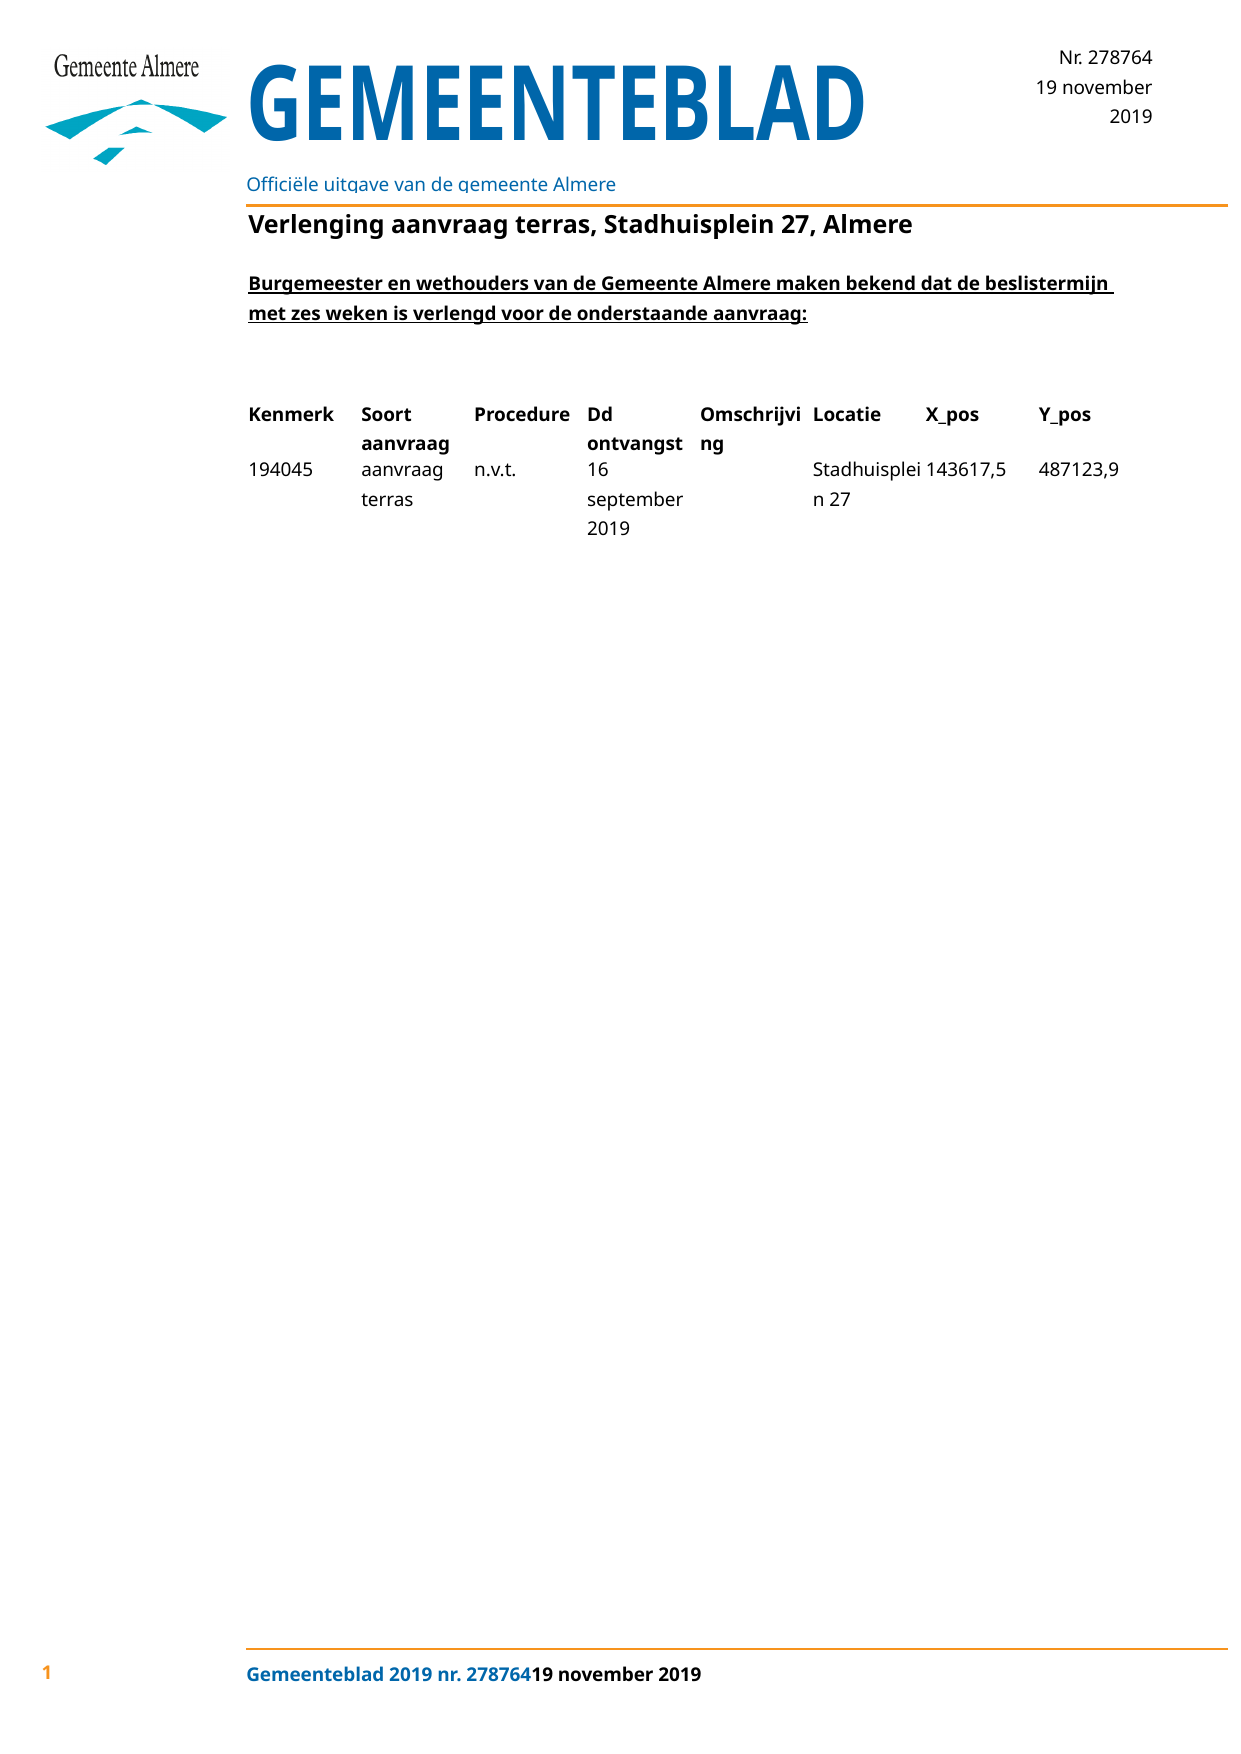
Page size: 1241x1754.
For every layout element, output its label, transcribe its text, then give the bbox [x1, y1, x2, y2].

table_cell 16 september 2019 [587, 456, 700, 541]
table_header Dd ontvangst [587, 401, 700, 456]
table_cell [700, 456, 813, 541]
table_cell 194045 [248, 456, 361, 541]
table_cell 487123,9 [1039, 456, 1152, 541]
table_header Y_pos [1039, 401, 1152, 456]
table_header Omschrijving [700, 401, 813, 456]
table_header Soort aanvraag [361, 401, 474, 456]
table_header Kenmerk [248, 401, 361, 456]
table_header Procedure [474, 401, 587, 456]
text Burgemeester en wethouders van de Gemeente Almere maken bekend dat de beslistermijn met zes weken is verlengd voor de onderstaande aanvraag: [248, 270, 1152, 326]
picture [41, 47, 231, 172]
table_cell aanvraag terras [361, 456, 474, 541]
table_cell 143617,5 [926, 456, 1038, 541]
text Verlenging aanvraag terras, Stadhuisplein 27, Almere [248, 207, 1152, 241]
table_header Locatie [813, 401, 926, 456]
table_cell n.v.t. [474, 456, 587, 541]
table_header X_pos [926, 401, 1038, 456]
table_cell Stadhuisplein 27 [813, 456, 926, 541]
